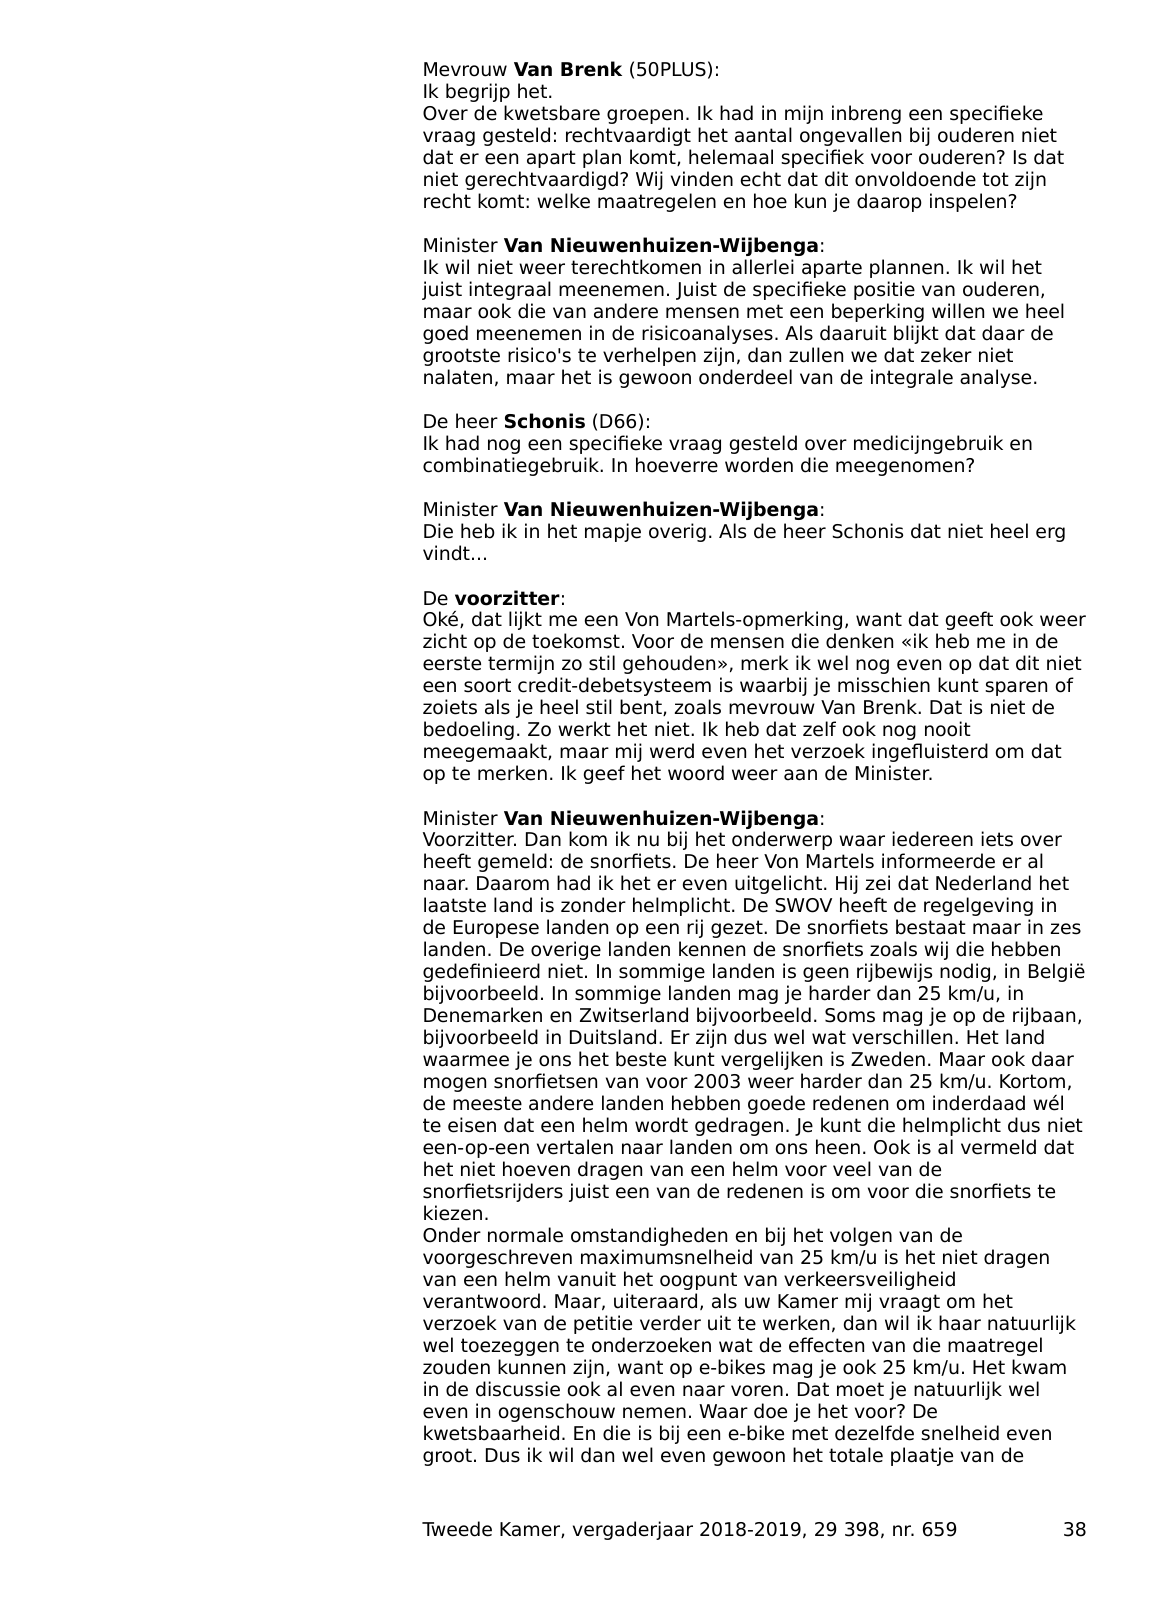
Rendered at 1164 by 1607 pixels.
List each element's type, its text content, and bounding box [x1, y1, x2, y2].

text Minister Van Nieuwenhuizen-Wijbenga: [422, 807, 1087, 829]
text Voorzitter. Dan kom ik nu bij het onderwerp waar iedereen iets over heeft gemeld: de snorfiets. De heer Von Martels informeerde er al naar. Daarom had ik het er even uitgelicht. Hij zei dat Nederland het laatste land is zonder helmplicht. De SWOV heeft de regelgeving in de Europese landen op een rij gezet. De snorfiets bestaat maar in zes landen. De overige landen kennen de snorfiets zoals wij die hebben gedefinieerd niet. In sommige landen is geen rijbewijs nodig, in België bijvoorbeeld. In sommige landen mag je harder dan 25 km/u, in Denemarken en Zwitserland bijvoorbeeld. Soms mag je op de rijbaan, bijvoorbeeld in Duitsland. Er zijn dus wel wat verschillen. Het land waarmee je ons het beste kunt vergelijken is Zweden. Maar ook daar mogen snorfietsen van voor 2003 weer harder dan 25 km/u. Kortom, de meeste andere landen hebben goede redenen om inderdaad wél te eisen dat een helm wordt gedragen. Je kunt die helmplicht dus niet een-op-een vertalen naar landen om ons heen. Ook is al vermeld dat het niet hoeven dragen van een helm voor veel van de snorfietsrijders juist een van de redenen is om voor die snorfiets te kiezen. [422, 829, 1087, 1225]
text Die heb ik in het mapje overig. Als de heer Schonis dat niet heel erg vindt... [422, 521, 1087, 565]
text Minister Van Nieuwenhuizen-Wijbenga: [422, 499, 1087, 521]
text Over de kwetsbare groepen. Ik had in mijn inbreng een specifieke vraag gesteld: rechtvaardigt het aantal ongevallen bij ouderen niet dat er een apart plan komt, helemaal specifiek voor ouderen? Is dat niet gerechtvaardigd? Wij vinden echt dat dit onvoldoende tot zijn recht komt: welke maatregelen en hoe kun je daarop inspelen? [422, 103, 1087, 213]
text Ik had nog een specifieke vraag gesteld over medicijngebruik en combinatiegebruik. In hoeverre worden die meegenomen? [422, 433, 1087, 477]
text Onder normale omstandigheden en bij het volgen van de voorgeschreven maximumsnelheid van 25 km/u is het niet dragen van een helm vanuit het oogpunt van verkeersveiligheid verantwoord. Maar, uiteraard, als uw Kamer mij vraagt om het verzoek van de petitie verder uit te werken, dan wil ik haar natuurlijk wel toezeggen te onderzoeken wat de effecten van die maatregel zouden kunnen zijn, want op e-bikes mag je ook 25 km/u. Het kwam in de discussie ook al even naar voren. Dat moet je natuurlijk wel even in ogenschouw nemen. Waar doe je het voor? De kwetsbaarheid. En die is bij een e-bike met dezelfde snelheid even groot. Dus ik wil dan wel even gewoon het totale plaatje van de [422, 1225, 1087, 1467]
text Ik begrijp het. [422, 81, 1087, 103]
text De voorzitter: [422, 587, 1087, 609]
text Mevrouw Van Brenk (50PLUS): [422, 59, 1087, 81]
text Oké, dat lijkt me een Von Martels-opmerking, want dat geeft ook weer zicht op de toekomst. Voor de mensen die denken «ik heb me in de eerste termijn zo stil gehouden», merk ik wel nog even op dat dit niet een soort credit-debetsysteem is waarbij je misschien kunt sparen of zoiets als je heel stil bent, zoals mevrouw Van Brenk. Dat is niet de bedoeling. Zo werkt het niet. Ik heb dat zelf ook nog nooit meegemaakt, maar mij werd even het verzoek ingefluisterd om dat op te merken. Ik geef het woord weer aan de Minister. [422, 609, 1087, 785]
text Minister Van Nieuwenhuizen-Wijbenga: [422, 235, 1087, 257]
text De heer Schonis (D66): [422, 411, 1087, 433]
text Ik wil niet weer terechtkomen in allerlei aparte plannen. Ik wil het juist integraal meenemen. Juist de specifieke positie van ouderen, maar ook die van andere mensen met een beperking willen we heel goed meenemen in de risicoanalyses. Als daaruit blijkt dat daar de grootste risico's te verhelpen zijn, dan zullen we dat zeker niet nalaten, maar het is gewoon onderdeel van de integrale analyse. [422, 257, 1087, 389]
